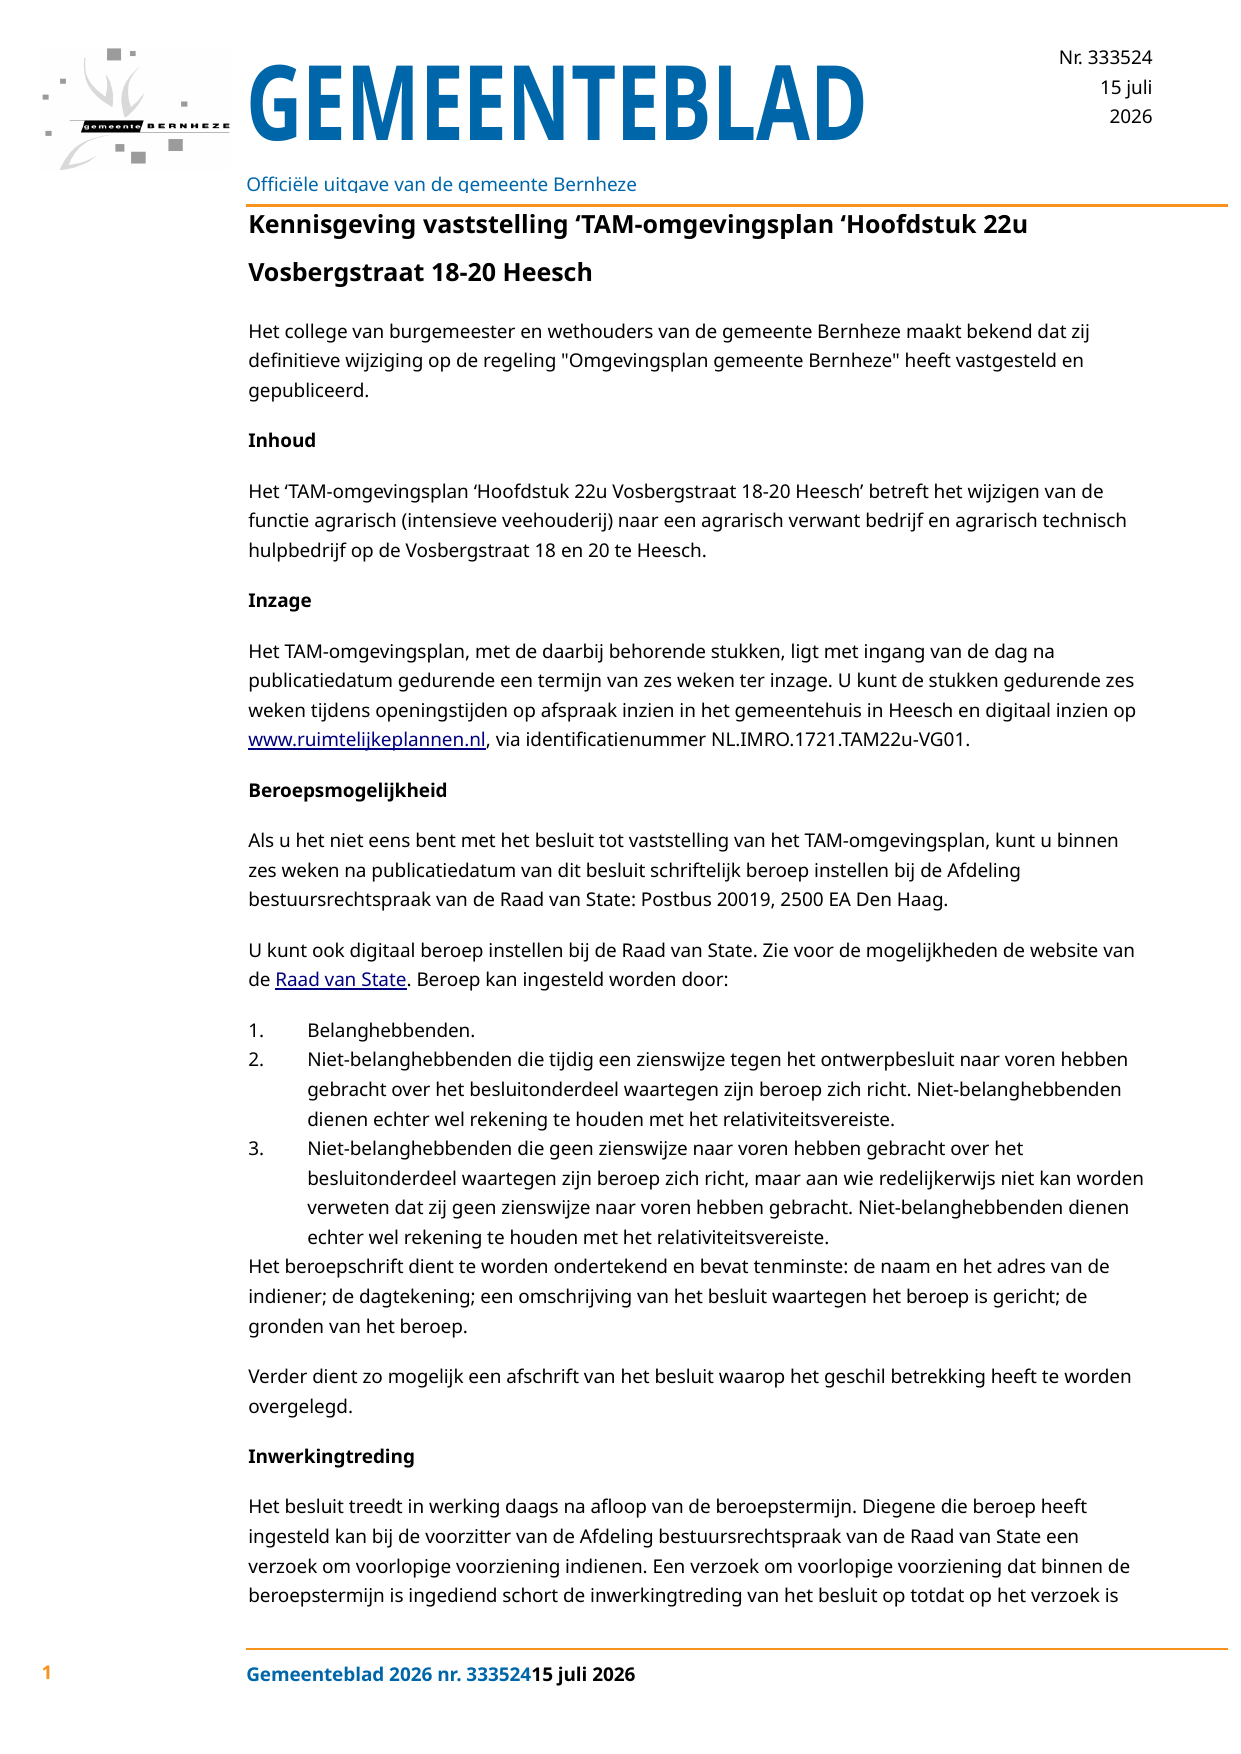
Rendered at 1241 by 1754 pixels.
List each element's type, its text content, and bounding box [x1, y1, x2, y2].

text Inhoud [248, 427, 1152, 453]
text Verder dient zo mogelijk een afschrift van het besluit waarop het geschil betrekking heeft te worden overgelegd. [248, 1363, 1152, 1419]
list Belanghebbenden. [248, 1017, 1152, 1043]
text Beroepsmogelijkheid [248, 777, 1152, 803]
list Niet-belanghebbenden die tijdig een zienswijze tegen het ontwerpbesluit naar voren hebben gebracht over het besluitonderdeel waartegen zijn beroep zich richt. Niet-belanghebbenden dienen echter wel rekening te houden met het relativiteitsvereiste. [248, 1047, 1152, 1132]
text U kunt ook digitaal beroep instellen bij de Raad van State. Zie voor de mogelijkheden de website van de Raad van State. Beroep kan ingesteld worden door: [248, 937, 1152, 992]
text Inwerkingtreding [248, 1443, 1152, 1469]
text Kennisgeving vaststelling ‘TAM-omgevingsplan ‘Hoofdstuk 22u Vosbergstraat 18-20 Heesch [248, 207, 1152, 288]
text Het ‘TAM-omgevingsplan ‘Hoofdstuk 22u Vosbergstraat 18-20 Heesch’ betreft het wijzigen van de functie agrarisch (intensieve veehouderij) naar een agrarisch verwant bedrijf en agrarisch technisch hulpbedrijf op de Vosbergstraat 18 en 20 te Heesch. [248, 478, 1152, 563]
text Het college van burgemeester en wethouders van de gemeente Bernheze maakt bekend dat zij definitieve wijziging op de regeling "Omgevingsplan gemeente Bernheze" heeft vastgesteld en gepubliceerd. [248, 318, 1152, 403]
list Niet-belanghebbenden die geen zienswijze naar voren hebben gebracht over het besluitonderdeel waartegen zijn beroep zich richt, maar aan wie redelijkerwijs niet kan worden verweten dat zij geen zienswijze naar voren hebben gebracht. Niet-belanghebbenden dienen echter wel rekening te houden met het relativiteitsvereiste. [248, 1135, 1152, 1250]
text Het beroepschrift dient te worden ondertekend en bevat tenminste: de naam en het adres van de indiener; de dagtekening; een omschrijving van het besluit waartegen het beroep is gericht; de gronden van het beroep. [248, 1254, 1152, 1339]
text Inzage [248, 587, 1152, 613]
text Het besluit treedt in werking daags na afloop van de beroepstermijn. Diegene die beroep heeft ingesteld kan bij de voorzitter van de Afdeling bestuursrechtspraak van de Raad van State een verzoek om voorlopige voorziening indienen. Een verzoek om voorlopige voorziening dat binnen de beroepstermijn is ingediend schort de inwerkingtreding van het besluit op totdat op het verzoek is [248, 1494, 1152, 1608]
text Het TAM-omgevingsplan, met de daarbij behorende stukken, ligt met ingang van de dag na publicatiedatum gedurende een termijn van zes weken ter inzage. U kunt de stukken gedurende zes weken tijdens openingstijden op afspraak inzien in het gemeentehuis in Heesch en digitaal inzien op www.ruimtelijkeplannen.nl, via identificatienummer NL.IMRO.1721.TAM22u-VG01. [248, 638, 1152, 752]
text Als u het niet eens bent met het besluit tot vaststelling van het TAM-omgevingsplan, kunt u binnen zes weken na publicatiedatum van dit besluit schriftelijk beroep instellen bij de Afdeling bestuursrechtspraak van de Raad van State: Postbus 20019, 2500 EA Den Haag. [248, 827, 1152, 912]
picture [41, 47, 231, 172]
